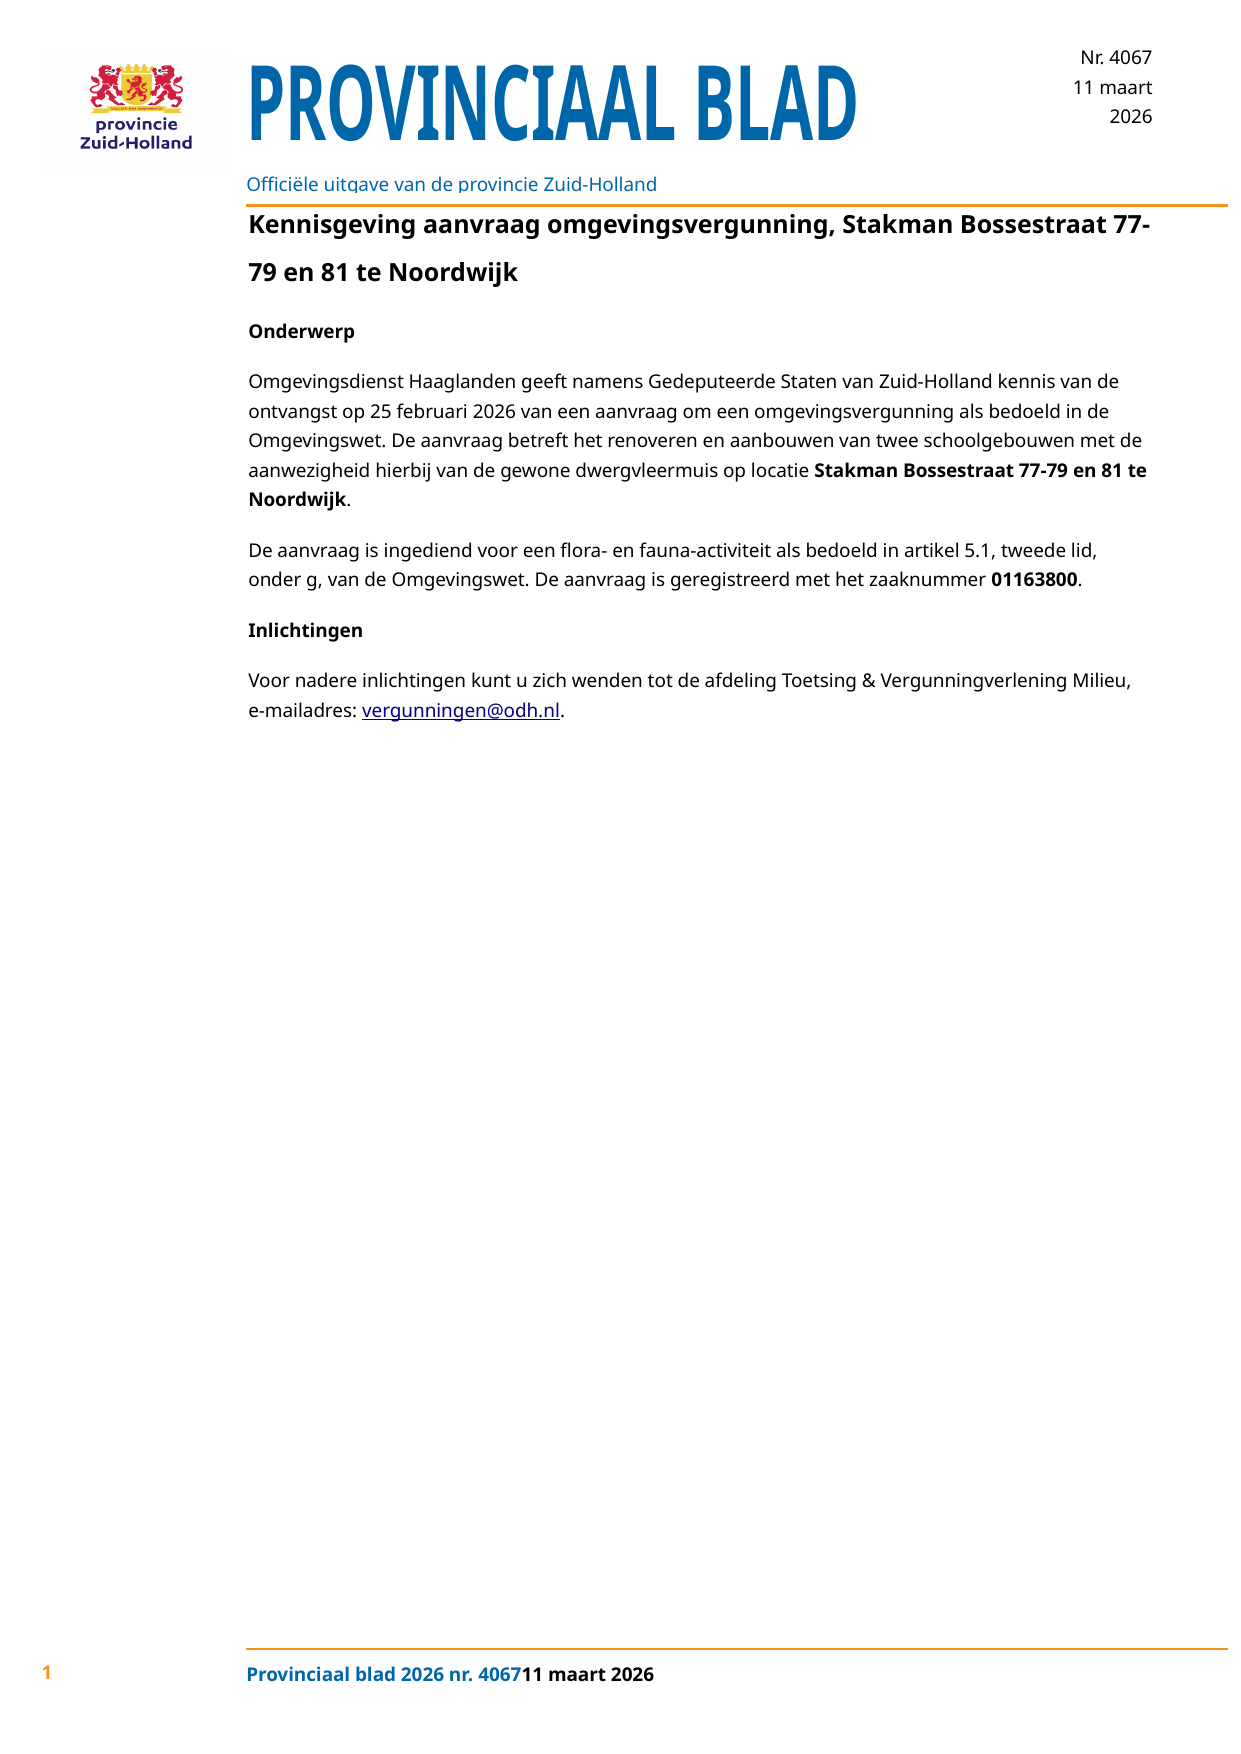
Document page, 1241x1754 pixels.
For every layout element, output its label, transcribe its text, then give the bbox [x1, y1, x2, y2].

text Onderwerp [248, 318, 1152, 344]
text Kennisgeving aanvraag omgevingsvergunning, Stakman Bossestraat 77-79 en 81 te Noordwijk [248, 207, 1152, 288]
text De aanvraag is ingediend voor een flora- en fauna-activiteit als bedoeld in artikel 5.1, tweede lid, onder g, van de Omgevingswet. De aanvraag is geregistreerd met het zaaknummer 01163800. [248, 537, 1152, 592]
text Omgevingsdienst Haaglanden geeft namens Gedeputeerde Staten van Zuid-Holland kennis van de ontvangst op 25 februari 2026 van een aanvraag om een omgevingsvergunning als bedoeld in de Omgevingswet. De aanvraag betreft het renoveren en aanbouwen van twee schoolgebouwen met de aanwezigheid hierbij van de gewone dwergvleermuis op locatie Stakman Bossestraat 77-79 en 81 te Noordwijk. [248, 368, 1152, 512]
text Inlichtingen [248, 617, 1152, 643]
picture [41, 47, 231, 172]
text Voor nadere inlichtingen kunt u zich wenden tot de afdeling Toetsing & Vergunningverlening Milieu, e-mailadres: vergunningen@odh.nl. [248, 667, 1152, 723]
